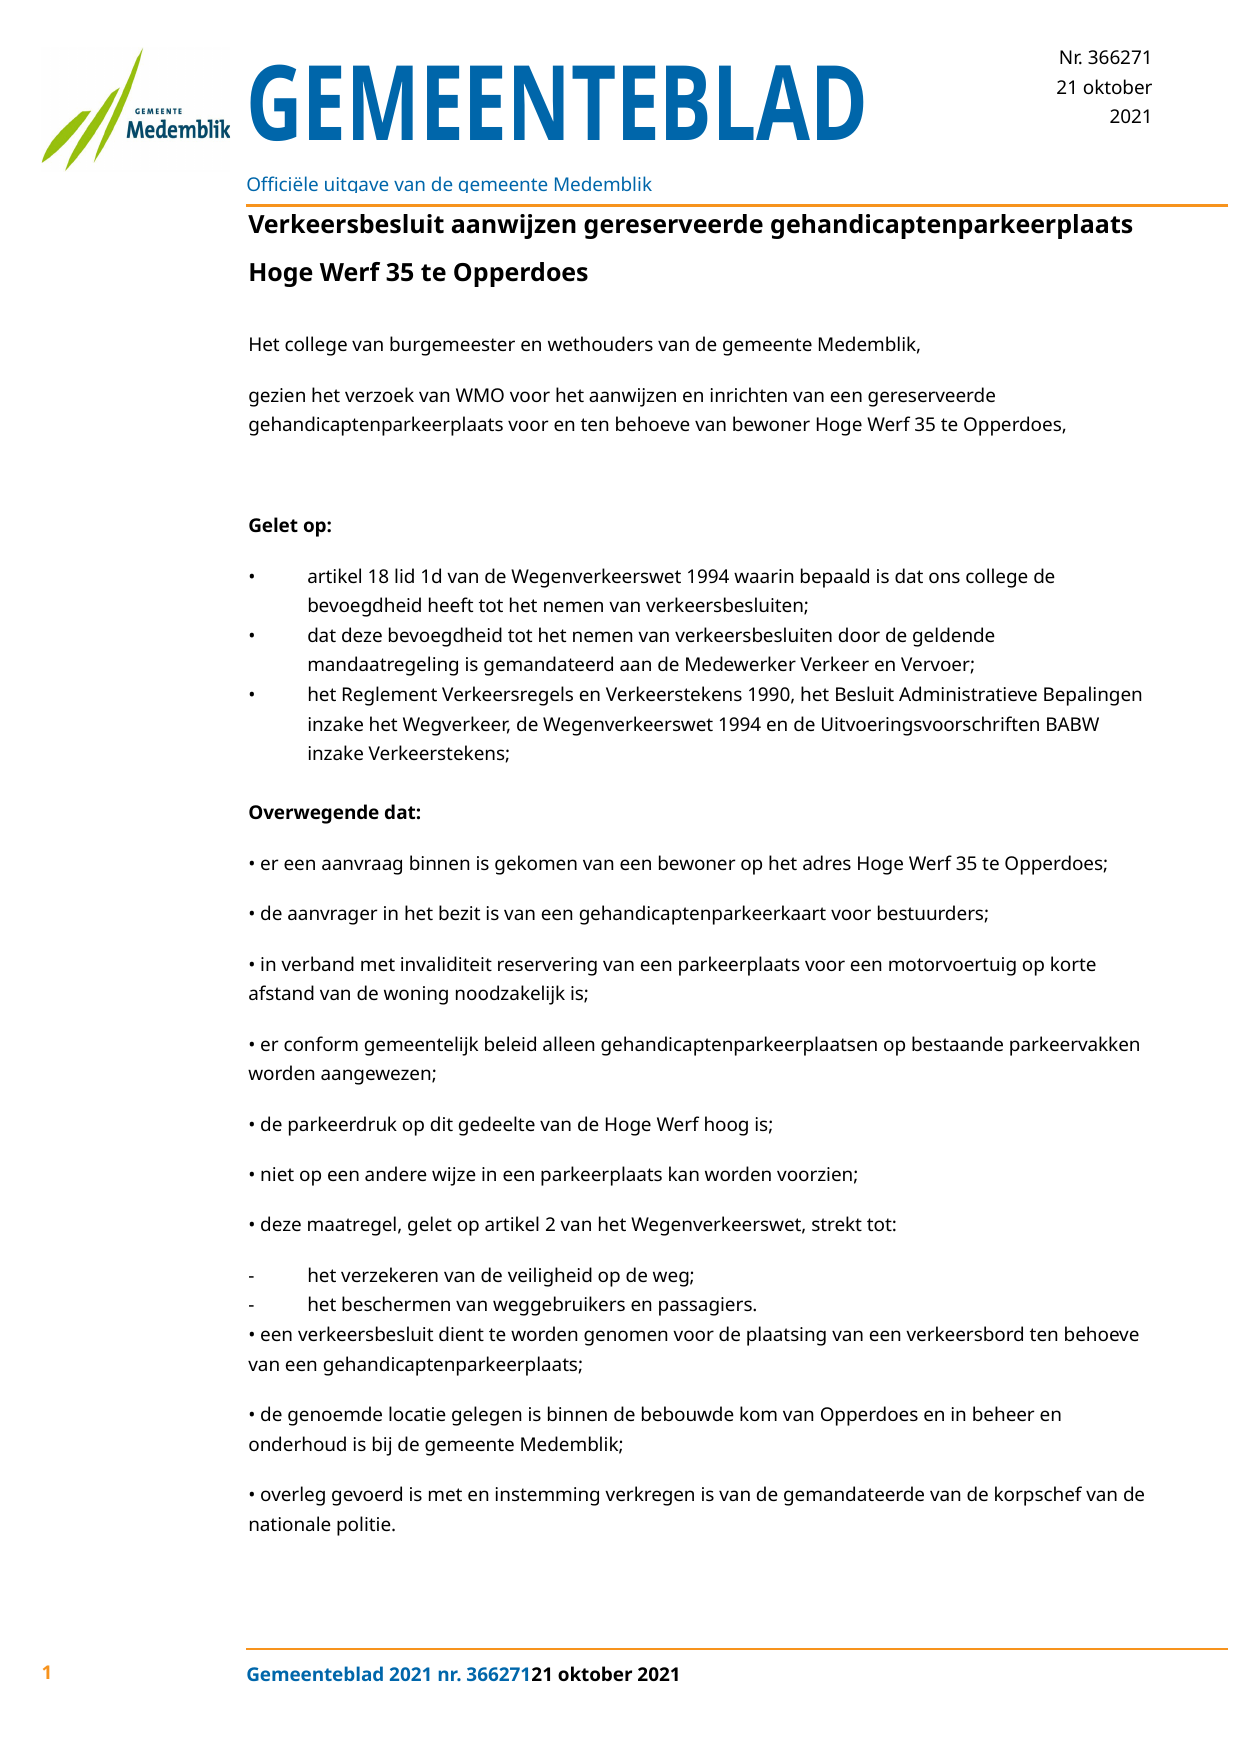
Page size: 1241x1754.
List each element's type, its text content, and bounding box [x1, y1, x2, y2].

text Verkeersbesluit aanwijzen gereserveerde gehandicaptenparkeerplaats Hoge Werf 35 te Opperdoes [248, 207, 1152, 288]
text gezien het verzoek van WMO voor het aanwijzen en inrichten van een gereserveerde gehandicaptenparkeerplaats voor en ten behoeve van bewoner Hoge Werf 35 te Opperdoes, [248, 382, 1152, 437]
list artikel 18 lid 1d van de Wegenverkeerswet 1994 waarin bepaald is dat ons college de bevoegdheid heeft tot het nemen van verkeersbesluiten; [248, 563, 1152, 618]
text Overwegende dat: [248, 799, 1152, 825]
text • overleg gevoerd is met en instemming verkregen is van de gemandateerde van de korpschef van de nationale politie. [248, 1481, 1152, 1536]
text • een verkeersbesluit dient te worden genomen voor de plaatsing van een verkeersbord ten behoeve van een gehandicaptenparkeerplaats; [248, 1321, 1152, 1376]
text • de genoemde locatie gelegen is binnen de bebouwde kom van Opperdoes en in beheer en onderhoud is bij de gemeente Medemblik; [248, 1401, 1152, 1456]
text • er conform gemeentelijk beleid alleen gehandicaptenparkeerplaatsen op bestaande parkeervakken worden aangewezen; [248, 1031, 1152, 1086]
text • de aanvrager in het bezit is van een gehandicaptenparkeerkaart voor bestuurders; [248, 900, 1152, 926]
list dat deze bevoegdheid tot het nemen van verkeersbesluiten door de geldende mandaatregeling is gemandateerd aan de Medewerker Verkeer en Vervoer; [248, 622, 1152, 677]
text • niet op een andere wijze in een parkeerplaats kan worden voorzien; [248, 1161, 1152, 1187]
text Het college van burgemeester en wethouders van de gemeente Medemblik, [248, 332, 1152, 357]
text Gelet op: [248, 512, 1152, 538]
text • de parkeerdruk op dit gedeelte van de Hoge Werf hoog is; [248, 1111, 1152, 1136]
list het Reglement Verkeersregels en Verkeerstekens 1990, het Besluit Administratieve Bepalingen inzake het Wegverkeer, de Wegenverkeerswet 1994 en de Uitvoeringsvoorschriften BABW inzake Verkeerstekens; [248, 681, 1152, 766]
text • deze maatregel, gelet op artikel 2 van het Wegenverkeerswet, strekt tot: [248, 1212, 1152, 1237]
text • er een aanvraag binnen is gekomen van een bewoner op het adres Hoge Werf 35 te Opperdoes; [248, 850, 1152, 876]
list het beschermen van weggebruikers en passagiers. [248, 1292, 1152, 1317]
list het verzekeren van de veiligheid op de weg; [248, 1262, 1152, 1288]
text • in verband met invaliditeit reservering van een parkeerplaats voor een motorvoertuig op korte afstand van de woning noodzakelijk is; [248, 951, 1152, 1006]
picture [41, 47, 231, 172]
